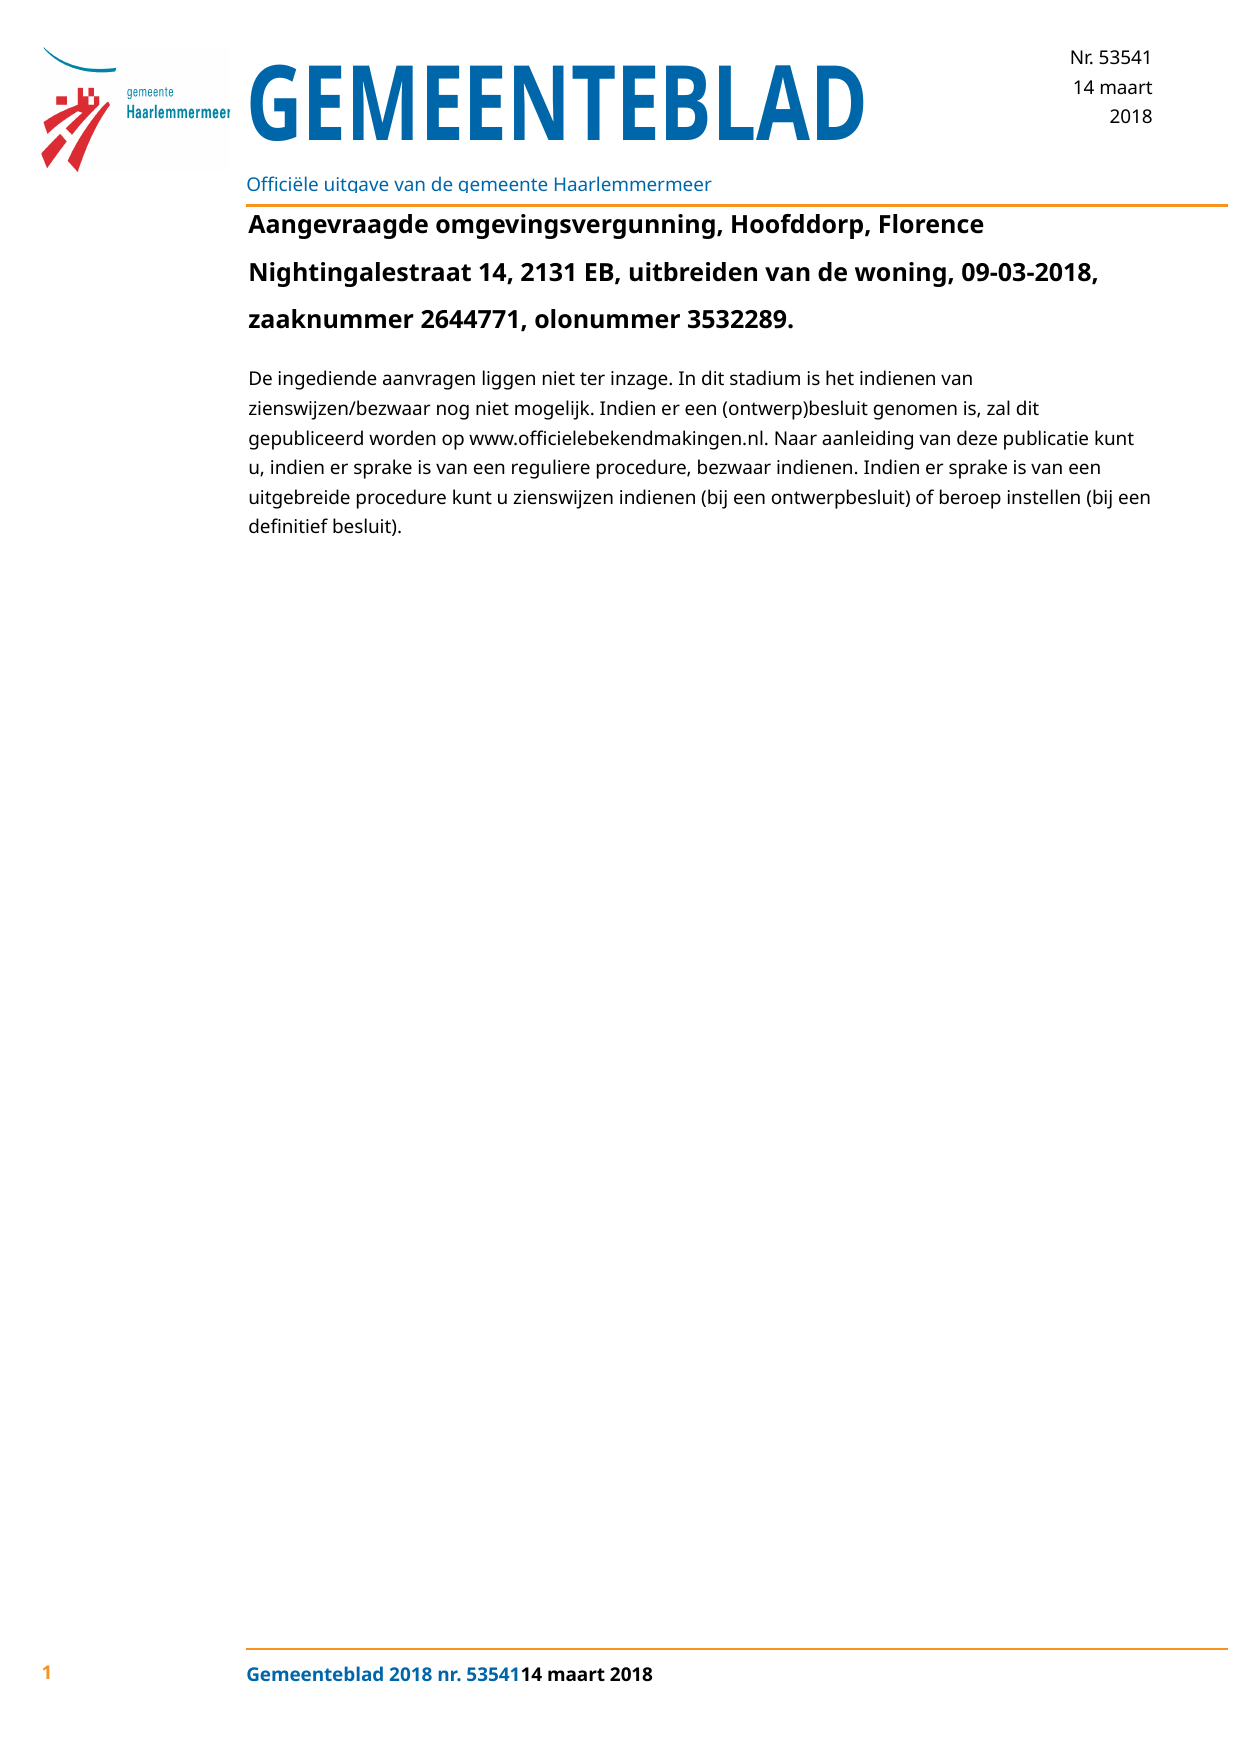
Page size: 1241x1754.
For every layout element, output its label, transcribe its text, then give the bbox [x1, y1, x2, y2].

picture [41, 47, 231, 172]
text De ingediende aanvragen liggen niet ter inzage. In dit stadium is het indienen van zienswijzen/bezwaar nog niet mogelijk. Indien er een (ontwerp)besluit genomen is, zal dit gepubliceerd worden op www.officielebekendmakingen.nl. Naar aanleiding van deze publicatie kunt u, indien er sprake is van een reguliere procedure, bezwaar indienen. Indien er sprake is van een uitgebreide procedure kunt u zienswijzen indienen (bij een ontwerpbesluit) of beroep instellen (bij een definitief besluit). [248, 366, 1152, 539]
text Aangevraagde omgevingsvergunning, Hoofddorp, Florence Nightingalestraat 14, 2131 EB, uitbreiden van de woning, 09-03-2018, zaaknummer 2644771, olonummer 3532289. [248, 207, 1152, 336]
